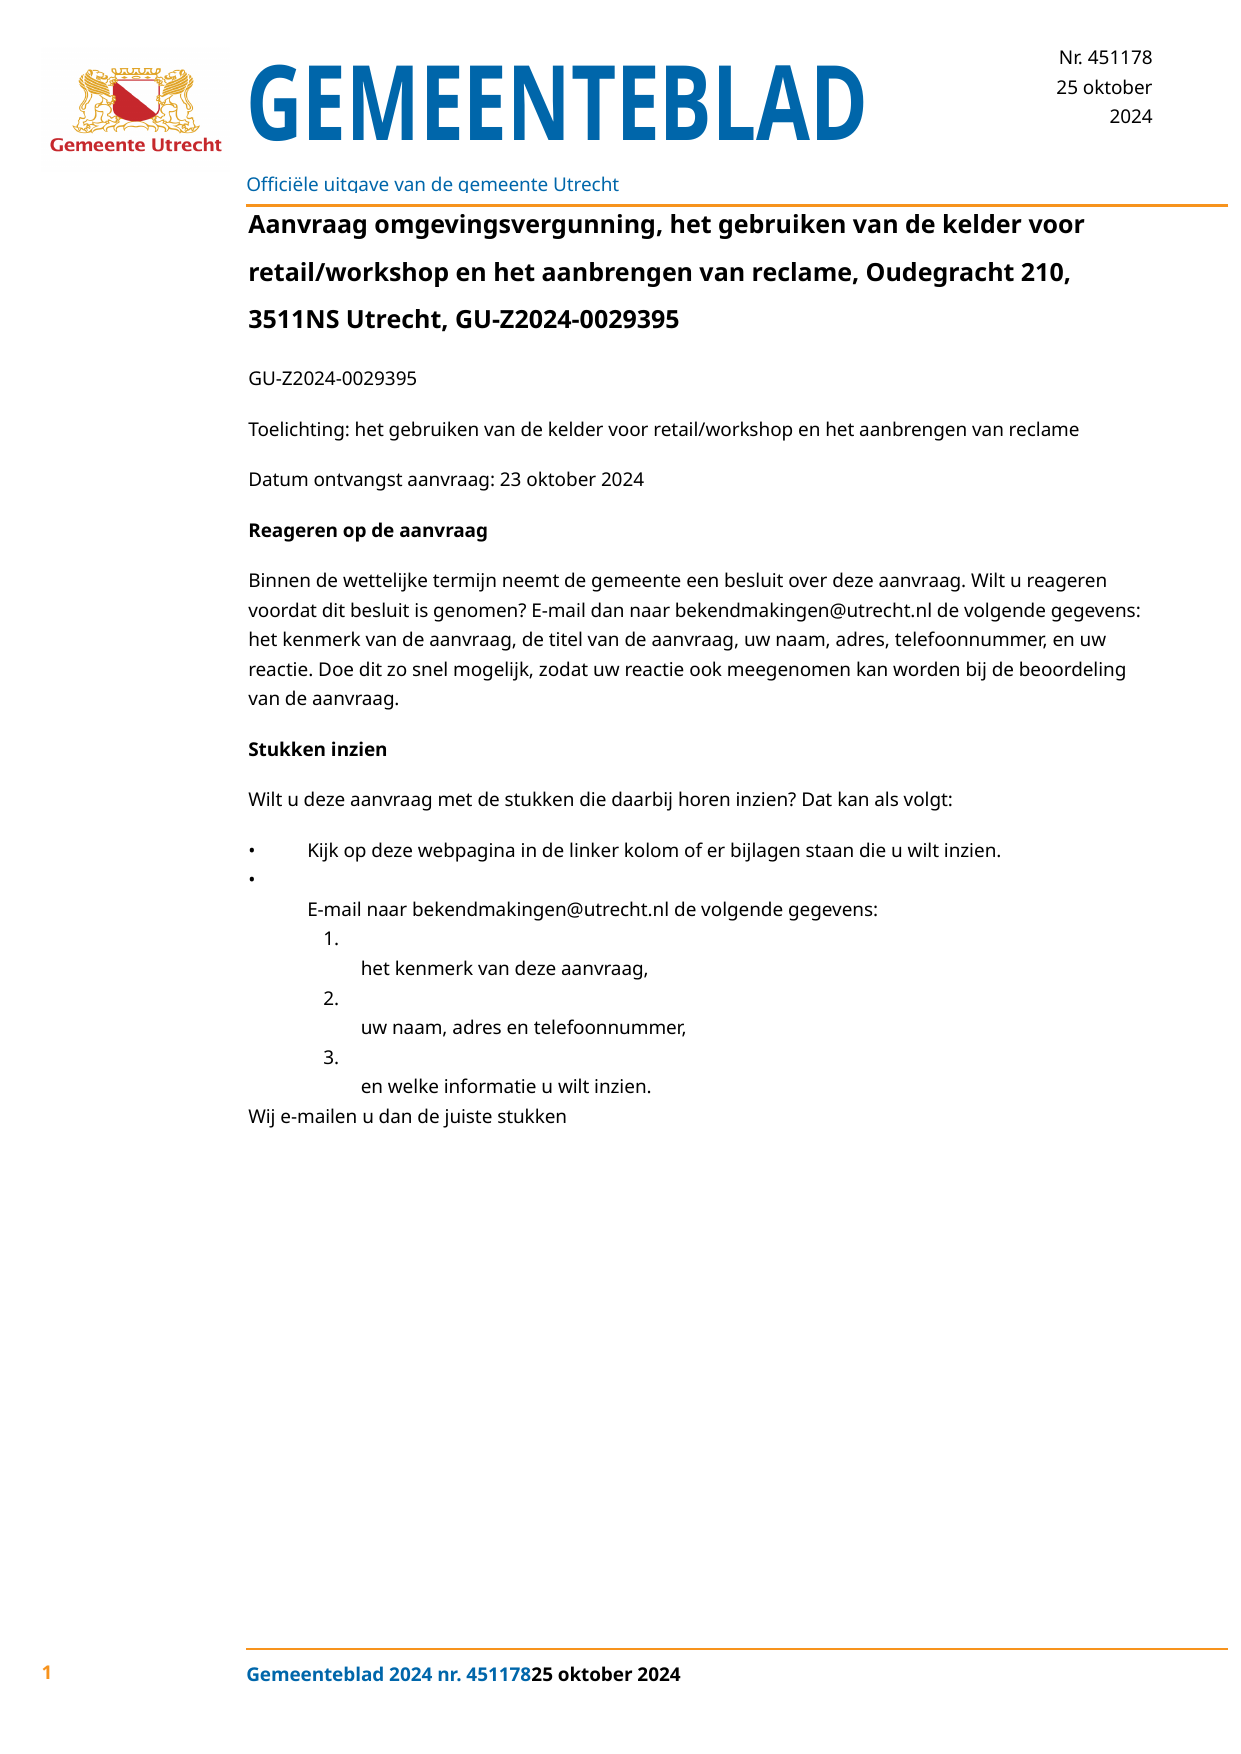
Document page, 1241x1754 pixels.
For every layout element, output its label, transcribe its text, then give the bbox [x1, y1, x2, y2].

text Stukken inzien [248, 736, 1152, 762]
text GU-Z2024-0029395 [248, 366, 1152, 391]
text Wij e-mailen u dan de juiste stukken [248, 1103, 1152, 1129]
list en welke informatie u wilt inzien. [323, 1073, 1152, 1099]
text Reageren op de aanvraag [248, 517, 1152, 542]
text Binnen de wettelijke termijn neemt de gemeente een besluit over deze aanvraag. Wilt u reageren voordat dit besluit is genomen? E-mail dan naar bekendmakingen@utrecht.nl de volgende gegevens: het kenmerk van de aanvraag, de titel van de aanvraag, uw naam, adres, telefoonnummer, en uw reactie. Doe dit zo snel mogelijk, zodat uw reactie ook meegenomen kan worden bij de beoordeling van de aanvraag. [248, 567, 1152, 711]
text Toelichting: het gebruiken van de kelder voor retail/workshop en het aanbrengen van reclame [248, 416, 1152, 442]
list Kijk op deze webpagina in de linker kolom of er bijlagen staan die u wilt inzien. [248, 837, 1152, 862]
list het kenmerk van deze aanvraag, [323, 955, 1152, 981]
list uw naam, adres en telefoonnummer, [323, 1014, 1152, 1040]
picture [41, 47, 231, 172]
text Datum ontvangst aanvraag: 23 oktober 2024 [248, 466, 1152, 492]
text Wilt u deze aanvraag met de stukken die daarbij horen inzien? Dat kan als volgt: [248, 786, 1152, 812]
list E-mail naar bekendmakingen@utrecht.nl de volgende gegevens: [248, 896, 1152, 922]
text Aanvraag omgevingsvergunning, het gebruiken van de kelder voor retail/workshop en het aanbrengen van reclame, Oudegracht 210, 3511NS Utrecht, GU-Z2024-0029395 [248, 207, 1152, 336]
